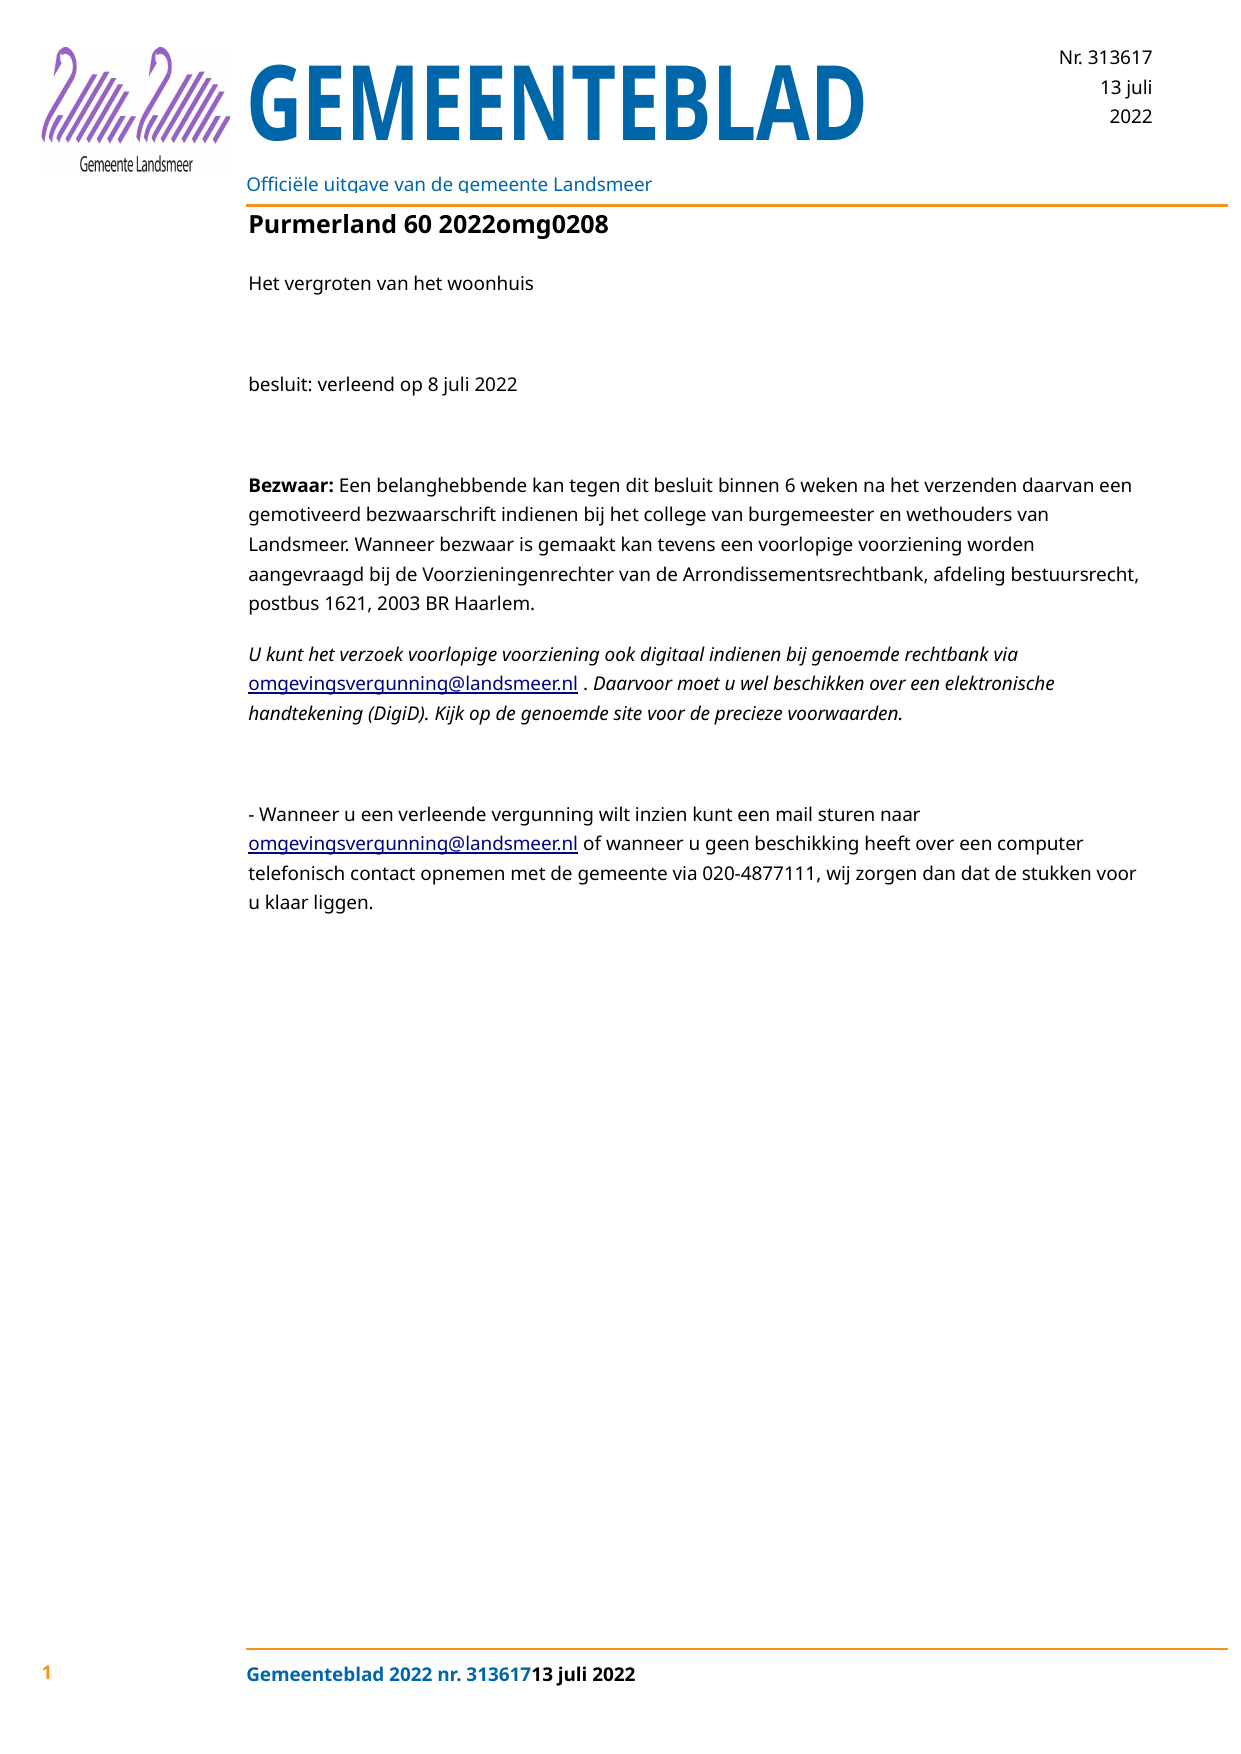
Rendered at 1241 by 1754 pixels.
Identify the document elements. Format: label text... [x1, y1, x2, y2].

picture [41, 47, 231, 172]
text besluit: verleend op 8 juli 2022 [248, 371, 1152, 397]
text U kunt het verzoek voorlopige voorziening ook digitaal indienen bij genoemde rechtbank via omgevingsvergunning@landsmeer.nl . Daarvoor moet u wel beschikken over een elektronische handtekening (DigiD). Kijk op de genoemde site voor de precieze voorwaarden. [248, 641, 1152, 726]
text Bezwaar: Een belanghebbende kan tegen dit besluit binnen 6 weken na het verzenden daarvan een gemotiveerd bezwaarschrift indienen bij het college van burgemeester en wethouders van Landsmeer. Wanneer bezwaar is gemaakt kan tevens een voorlopige voorziening worden aangevraagd bij de Voorzieningenrechter van de Arrondissementsrechtbank, afdeling bestuursrecht, postbus 1621, 2003 BR Haarlem. [248, 472, 1152, 616]
text - Wanneer u een verleende vergunning wilt inzien kunt een mail sturen naar omgevingsvergunning@landsmeer.nl of wanneer u geen beschikking heeft over een computer telefonisch contact opnemen met de gemeente via 020-4877111, wij zorgen dan dat de stukken voor u klaar liggen. [248, 801, 1152, 915]
text Purmerland 60 2022omg0208 [248, 207, 1152, 241]
text Het vergroten van het woonhuis [248, 270, 1152, 296]
